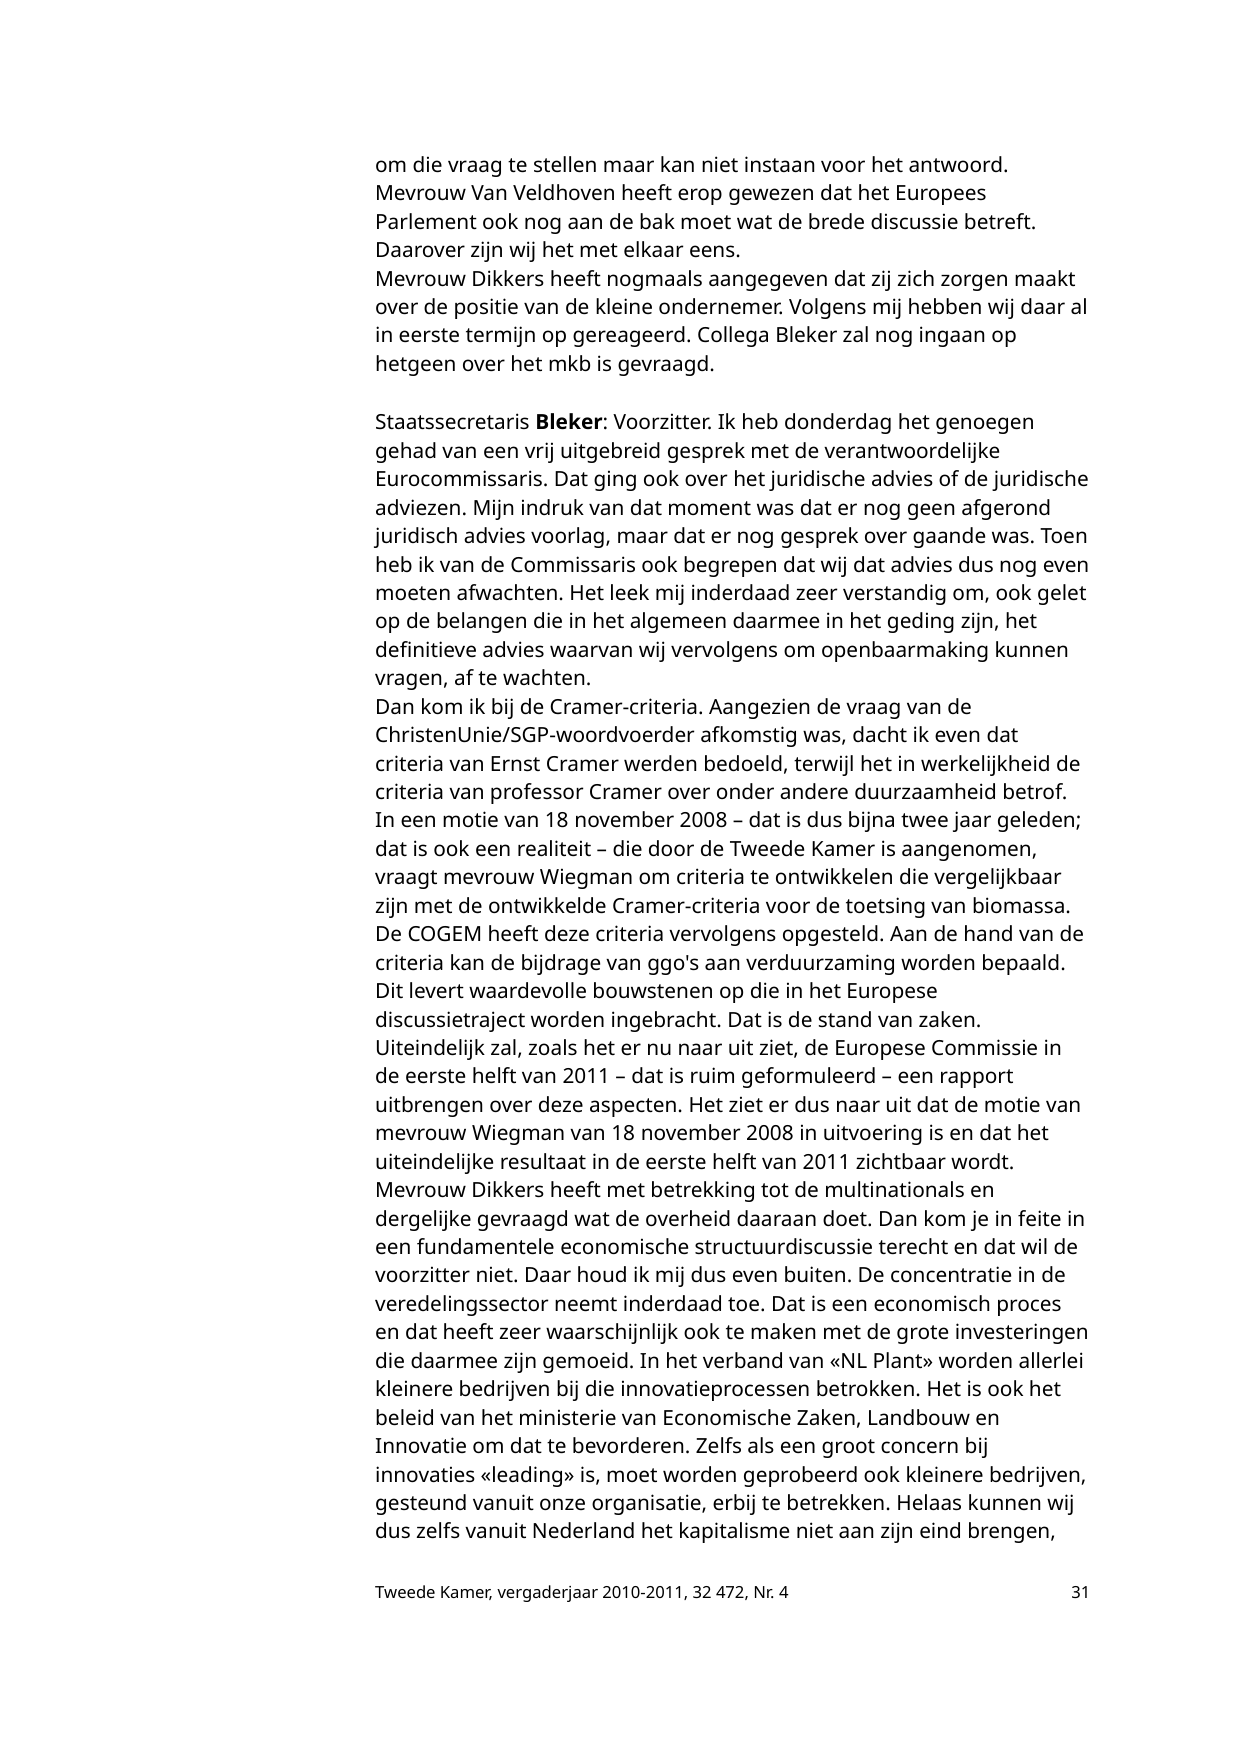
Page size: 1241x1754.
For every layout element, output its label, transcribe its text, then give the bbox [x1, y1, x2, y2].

text Mevrouw Van Veldhoven heeft erop gewezen dat het Europees Parlement ook nog aan de bak moet wat de brede discussie betreft. Daarover zijn wij het met elkaar eens. [375, 178, 1090, 264]
text Mevrouw Dikkers heeft nogmaals aangegeven dat zij zich zorgen maakt over de positie van de kleine ondernemer. Volgens mij hebben wij daar al in eerste termijn op gereageerd. Collega Bleker zal nog ingaan op hetgeen over het mkb is gevraagd. [375, 264, 1090, 377]
text Staatssecretaris Bleker: Voorzitter. Ik heb donderdag het genoegen gehad van een vrij uitgebreid gesprek met de verantwoordelijke Eurocommissaris. Dat ging ook over het juridische advies of de juridische adviezen. Mijn indruk van dat moment was dat er nog geen afgerond juridisch advies voorlag, maar dat er nog gesprek over gaande was. Toen heb ik van de Commissaris ook begrepen dat wij dat advies dus nog even moeten afwachten. Het leek mij inderdaad zeer verstandig om, ook gelet op de belangen die in het algemeen daarmee in het geding zijn, het definitieve advies waarvan wij vervolgens om openbaarmaking kunnen vragen, af te wachten. [375, 407, 1090, 692]
text Mevrouw Dikkers heeft met betrekking tot de multinationals en dergelijke gevraagd wat de overheid daaraan doet. Dan kom je in feite in een fundamentele economische structuurdiscussie terecht en dat wil de voorzitter niet. Daar houd ik mij dus even buiten. De concentratie in de veredelingssector neemt inderdaad toe. Dat is een economisch proces en dat heeft zeer waarschijnlijk ook te maken met de grote investeringen die daarmee zijn gemoeid. In het verband van «NL Plant» worden allerlei kleinere bedrijven bij die innovatieprocessen betrokken. Het is ook het beleid van het ministerie van Economische Zaken, Landbouw en Innovatie om dat te bevorderen. Zelfs als een groot concern bij innovaties «leading» is, moet worden geprobeerd ook kleinere bedrijven, gesteund vanuit onze organisatie, erbij te betrekken. Helaas kunnen wij dus zelfs vanuit Nederland het kapitalisme niet aan zijn eind brengen, [375, 1175, 1090, 1545]
text Dan kom ik bij de Cramer-criteria. Aangezien de vraag van de ChristenUnie/SGP-woordvoerder afkomstig was, dacht ik even dat criteria van Ernst Cramer werden bedoeld, terwijl het in werkelijkheid de criteria van professor Cramer over onder andere duurzaamheid betrof. In een motie van 18 november 2008 – dat is dus bijna twee jaar geleden; dat is ook een realiteit – die door de Tweede Kamer is aangenomen, vraagt mevrouw Wiegman om criteria te ontwikkelen die vergelijkbaar zijn met de ontwikkelde Cramer-criteria voor de toetsing van biomassa. De COGEM heeft deze criteria vervolgens opgesteld. Aan de hand van de criteria kan de bijdrage van ggo's aan verduurzaming worden bepaald. Dit levert waardevolle bouwstenen op die in het Europese discussietraject worden ingebracht. Dat is de stand van zaken. Uiteindelijk zal, zoals het er nu naar uit ziet, de Europese Commissie in de eerste helft van 2011 – dat is ruim geformuleerd – een rapport uitbrengen over deze aspecten. Het ziet er dus naar uit dat de motie van mevrouw Wiegman van 18 november 2008 in uitvoering is en dat het uiteindelijke resultaat in de eerste helft van 2011 zichtbaar wordt. [375, 692, 1090, 1175]
text om die vraag te stellen maar kan niet instaan voor het antwoord. [375, 150, 1090, 178]
